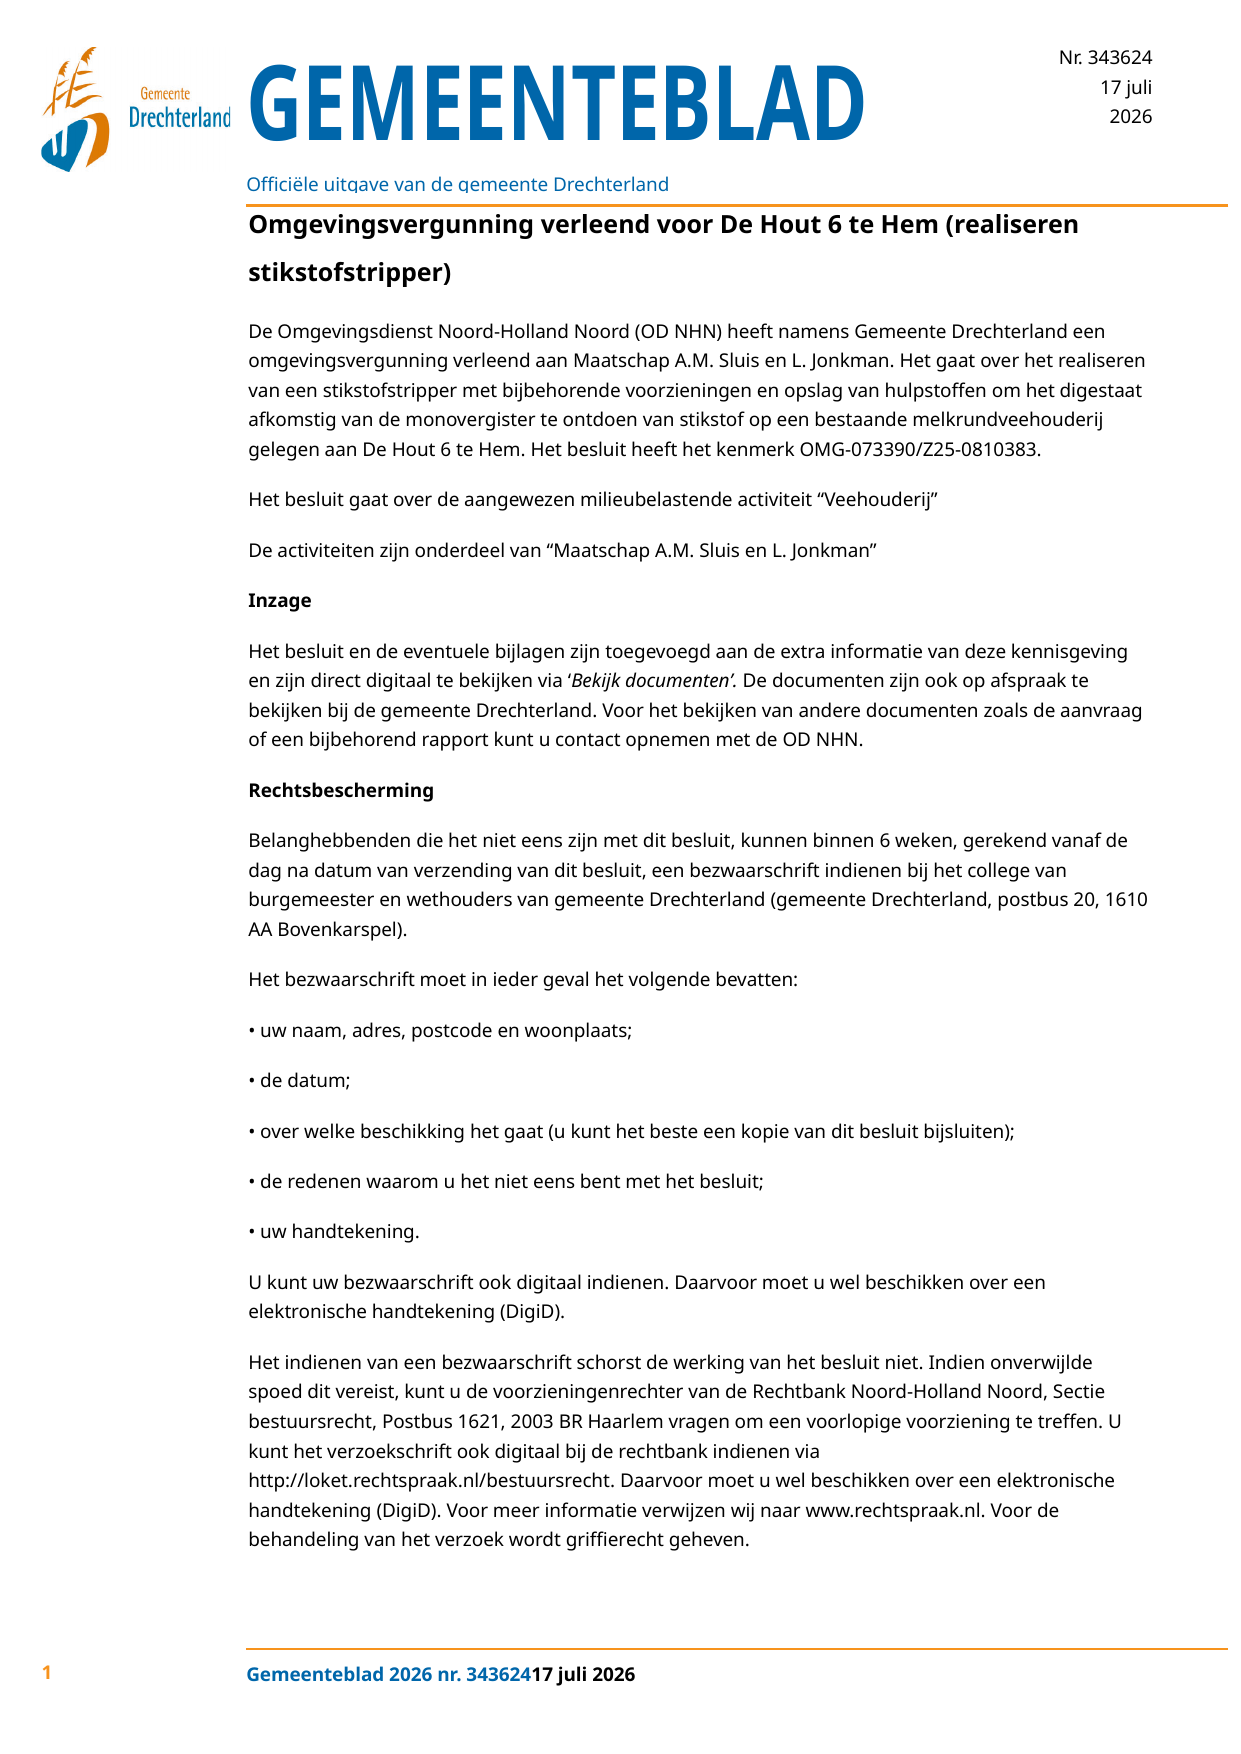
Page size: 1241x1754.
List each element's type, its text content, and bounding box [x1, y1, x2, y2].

text U kunt uw bezwaarschrift ook digitaal indienen. Daarvoor moet u wel beschikken over een elektronische handtekening (DigiD). [248, 1269, 1152, 1324]
text De activiteiten zijn onderdeel van “Maatschap A.M. Sluis en L. Jonkman” [248, 537, 1152, 563]
text • over welke beschikking het gaat (u kunt het beste een kopie van dit besluit bijsluiten); [248, 1118, 1152, 1144]
text Omgevingsvergunning verleend voor De Hout 6 te Hem (realiseren stikstofstripper) [248, 207, 1152, 288]
text Het besluit gaat over de aangewezen milieubelastende activiteit “Veehouderij” [248, 487, 1152, 512]
text Het bezwaarschrift moet in ieder geval het volgende bevatten: [248, 967, 1152, 992]
text Het besluit en de eventuele bijlagen zijn toegevoegd aan de extra informatie van deze kennisgeving en zijn direct digitaal te bekijken via ‘Bekijk documenten’. De documenten zijn ook op afspraak te bekijken bij de gemeente Drechterland. Voor het bekijken van andere documenten zoals de aanvraag of een bijbehorend rapport kunt u contact opnemen met de OD NHN. [248, 638, 1152, 752]
picture [41, 47, 231, 172]
text Het indienen van een bezwaarschrift schorst de werking van het besluit niet. Indien onverwijlde spoed dit vereist, kunt u de voorzieningenrechter van de Rechtbank Noord-Holland Noord, Sectie bestuursrecht, Postbus 1621, 2003 BR Haarlem vragen om een voorlopige voorziening te treffen. U kunt het verzoekschrift ook digitaal bij de rechtbank indienen via http://loket.rechtspraak.nl/bestuursrecht. Daarvoor moet u wel beschikken over een elektronische handtekening (DigiD). Voor meer informatie verwijzen wij naar www.rechtspraak.nl. Voor de behandeling van het verzoek wordt griffierecht geheven. [248, 1349, 1152, 1552]
text • uw handtekening. [248, 1219, 1152, 1244]
text • de redenen waarom u het niet eens bent met het besluit; [248, 1168, 1152, 1194]
text Inzage [248, 587, 1152, 613]
picture [226, 115, 231, 124]
text Rechtsbescherming [248, 777, 1152, 803]
text • uw naam, adres, postcode en woonplaats; [248, 1017, 1152, 1043]
picture [41, 158, 64, 172]
text • de datum; [248, 1067, 1152, 1093]
text De Omgevingsdienst Noord-Holland Noord (OD NHN) heeft namens Gemeente Drechterland een omgevingsvergunning verleend aan Maatschap A.M. Sluis en L. Jonkman. Het gaat over het realiseren van een stikstofstripper met bijbehorende voorzieningen en opslag van hulpstoffen om het digestaat afkomstig van de monovergister te ontdoen van stikstof op een bestaande melkrundveehouderij gelegen aan De Hout 6 te Hem. Het besluit heeft het kenmerk OMG-073390/Z25-0810383. [248, 318, 1152, 462]
text Belanghebbenden die het niet eens zijn met dit besluit, kunnen binnen 6 weken, gerekend vanaf de dag na datum van verzending van dit besluit, een bezwaarschrift indienen bij het college van burgemeester en wethouders van gemeente Drechterland (gemeente Drechterland, postbus 20, 1610 AA Bovenkarspel). [248, 827, 1152, 942]
